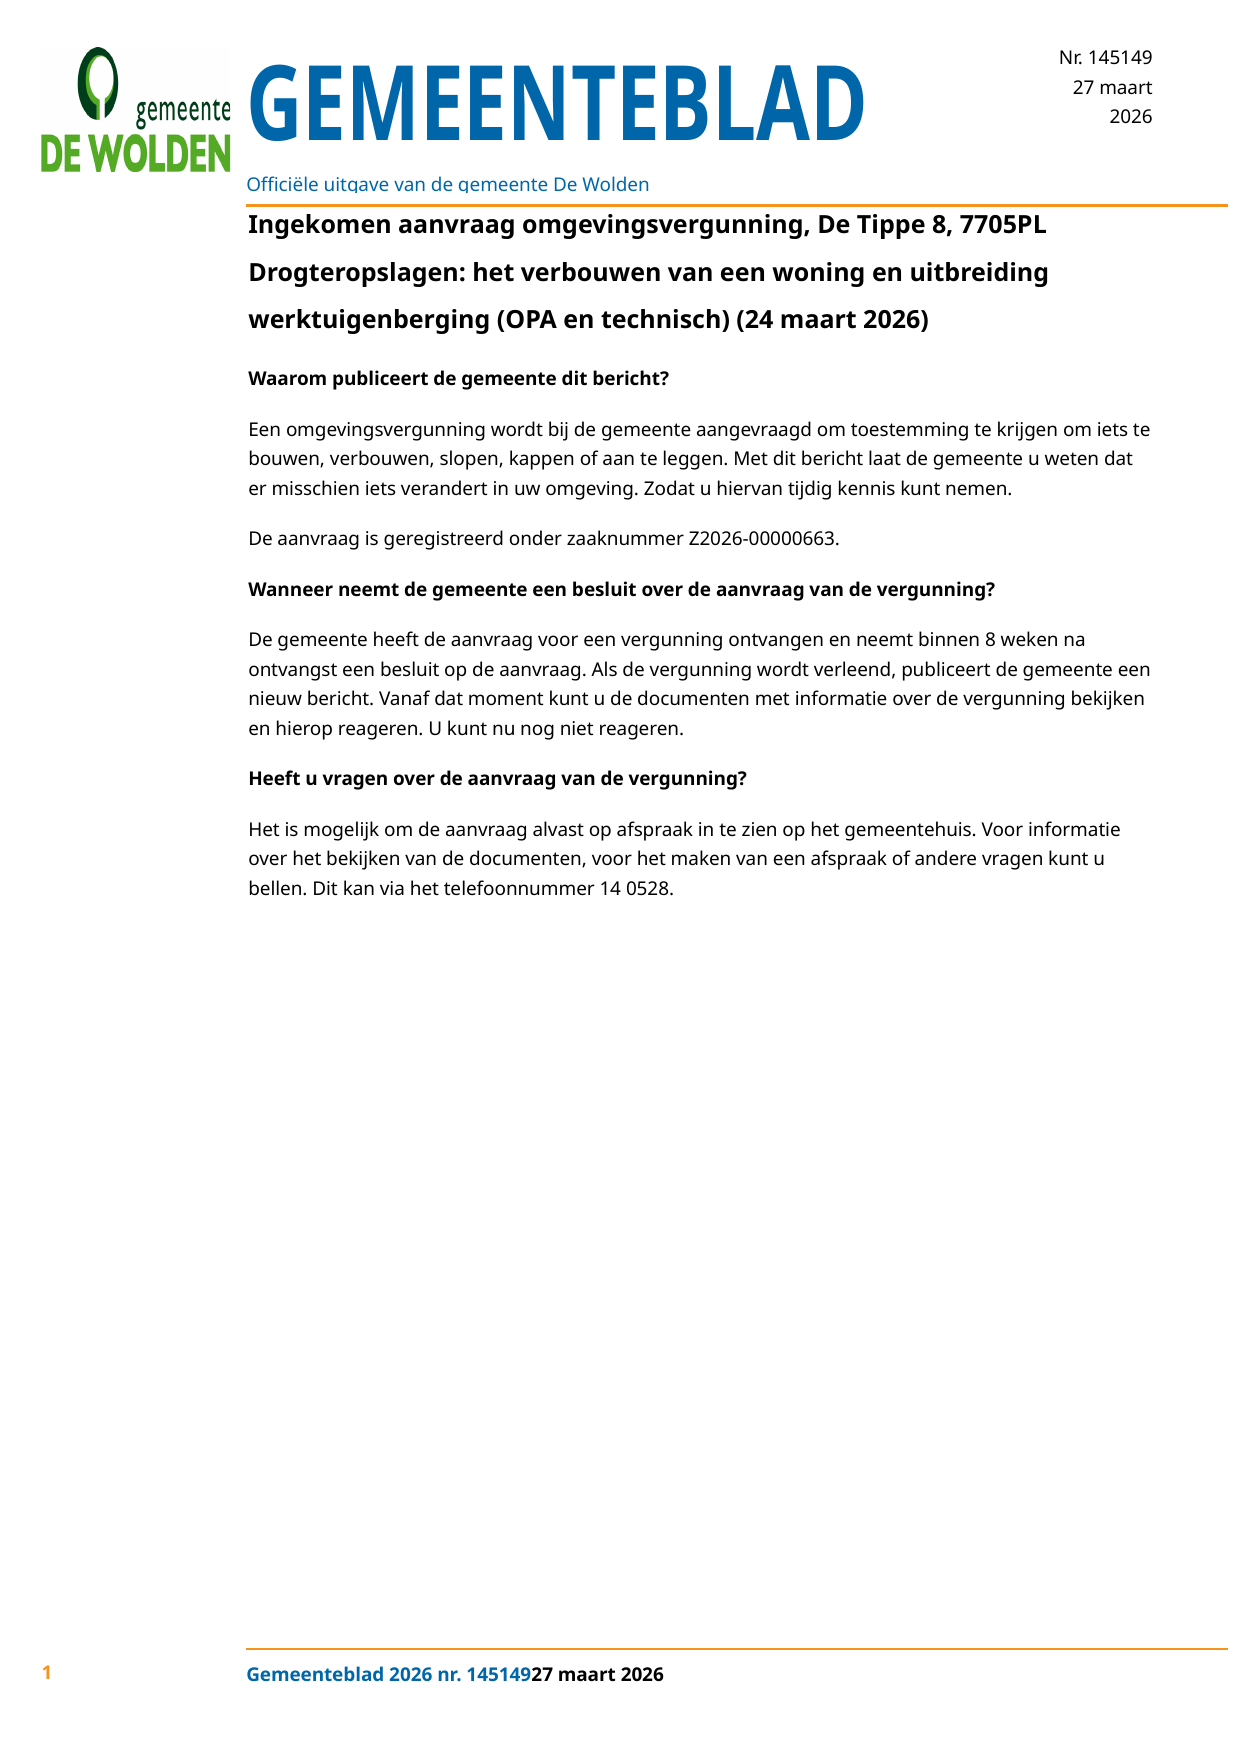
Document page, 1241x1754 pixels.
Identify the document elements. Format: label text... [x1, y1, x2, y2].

text De aanvraag is geregistreerd onder zaaknummer Z2026-00000663. [248, 526, 1152, 551]
text De gemeente heeft de aanvraag voor een vergunning ontvangen en neemt binnen 8 weken na ontvangst een besluit op de aanvraag. Als de vergunning wordt verleend, publiceert de gemeente een nieuw bericht. Vanaf dat moment kunt u de documenten met informatie over de vergunning bekijken en hierop reageren. U kunt nu nog niet reageren. [248, 626, 1152, 741]
text Het is mogelijk om de aanvraag alvast op afspraak in te zien op het gemeentehuis. Voor informatie over het bekijken van de documenten, voor het maken van een afspraak of andere vragen kunt u bellen. Dit kan via het telefoonnummer 14 0528. [248, 816, 1152, 901]
text Ingekomen aanvraag omgevingsvergunning, De Tippe 8, 7705PL Drogteropslagen: het verbouwen van een woning en uitbreiding werktuigenberging (OPA en technisch) (24 maart 2026) [248, 207, 1152, 336]
picture [41, 47, 231, 172]
text Een omgevingsvergunning wordt bij de gemeente aangevraagd om toestemming te krijgen om iets te bouwen, verbouwen, slopen, kappen of aan te leggen. Met dit bericht laat de gemeente u weten dat er misschien iets verandert in uw omgeving. Zodat u hiervan tijdig kennis kunt nemen. [248, 416, 1152, 501]
text Wanneer neemt de gemeente een besluit over de aanvraag van de vergunning? [248, 576, 1152, 602]
text Heeft u vragen over de aanvraag van de vergunning? [248, 766, 1152, 791]
text Waarom publiceert de gemeente dit bericht? [248, 366, 1152, 391]
